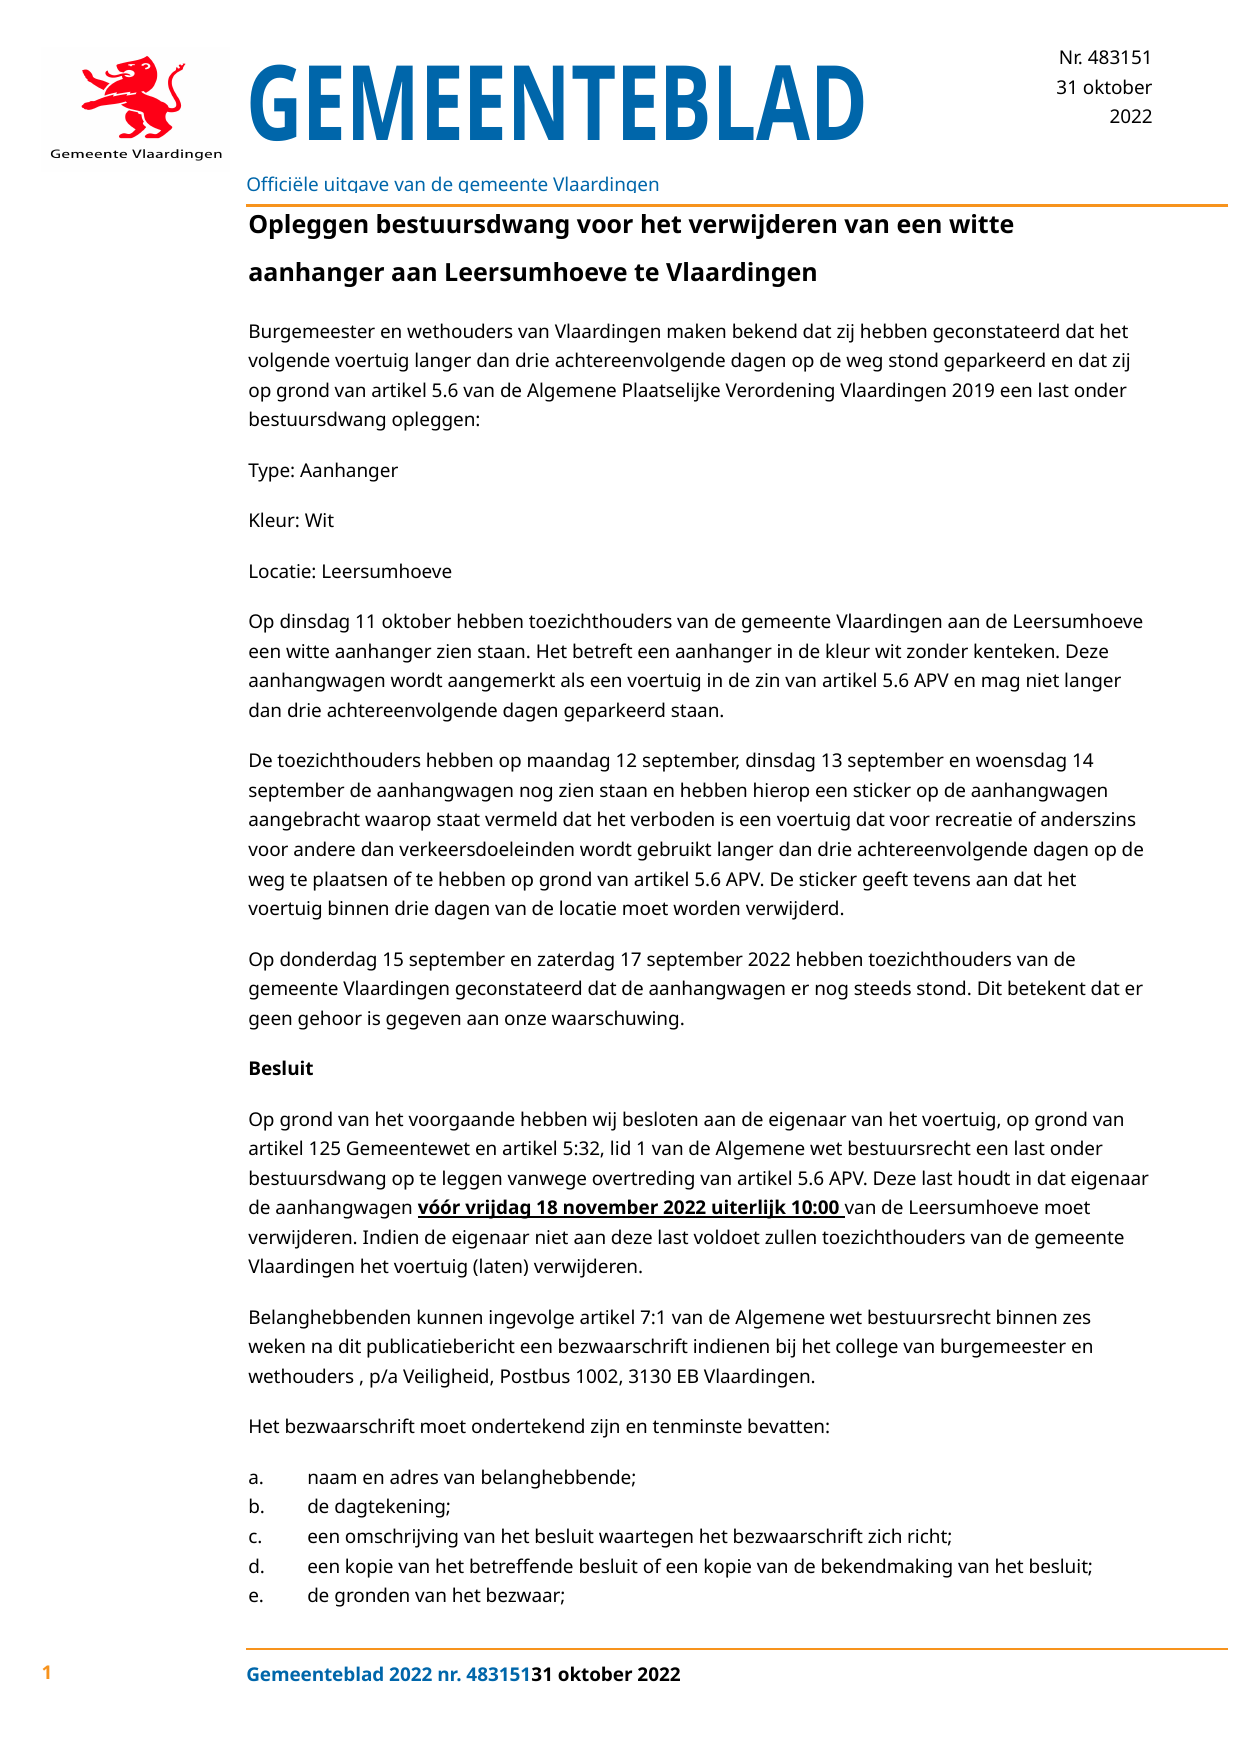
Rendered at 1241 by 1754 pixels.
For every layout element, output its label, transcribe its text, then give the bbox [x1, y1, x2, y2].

text Op grond van het voorgaande hebben wij besloten aan de eigenaar van het voertuig, op grond van artikel 125 Gemeentewet en artikel 5:32, lid 1 van de Algemene wet bestuursrecht een last onder bestuursdwang op te leggen vanwege overtreding van artikel 5.6 APV. Deze last houdt in dat eigenaar de aanhangwagen vóór vrijdag 18 november 2022 uiterlijk 10:00 van de Leersumhoeve moet verwijderen. Indien de eigenaar niet aan deze last voldoet zullen toezichthouders van de gemeente Vlaardingen het voertuig (laten) verwijderen. [248, 1106, 1152, 1279]
list naam en adres van belanghebbende; [248, 1464, 1152, 1490]
list de dagtekening; [248, 1494, 1152, 1519]
text De toezichthouders hebben op maandag 12 september, dinsdag 13 september en woensdag 14 september de aanhangwagen nog zien staan en hebben hierop een sticker op de aanhangwagen aangebracht waarop staat vermeld dat het verboden is een voertuig dat voor recreatie of anderszins voor andere dan verkeersdoeleinden wordt gebruikt langer dan drie achtereenvolgende dagen op de weg te plaatsen of te hebben op grond van artikel 5.6 APV. De sticker geeft tevens aan dat het voertuig binnen drie dagen van de locatie moet worden verwijderd. [248, 747, 1152, 921]
text Kleur: Wit [248, 507, 1152, 533]
text Locatie: Leersumhoeve [248, 558, 1152, 584]
text Besluit [248, 1055, 1152, 1081]
list een omschrijving van het besluit waartegen het bezwaarschrift zich richt; [248, 1523, 1152, 1549]
list een kopie van het betreffende besluit of een kopie van de bekendmaking van het besluit; [248, 1553, 1152, 1579]
text Burgemeester en wethouders van Vlaardingen maken bekend dat zij hebben geconstateerd dat het volgende voertuig langer dan drie achtereenvolgende dagen op de weg stond geparkeerd en dat zij op grond van artikel 5.6 van de Algemene Plaatselijke Verordening Vlaardingen 2019 een last onder bestuursdwang opleggen: [248, 318, 1152, 432]
picture [41, 47, 231, 172]
text Opleggen bestuursdwang voor het verwijderen van een witte aanhanger aan Leersumhoeve te Vlaardingen [248, 207, 1152, 288]
text Type: Aanhanger [248, 457, 1152, 483]
list de gronden van het bezwaar; [248, 1582, 1152, 1608]
text Op dinsdag 11 oktober hebben toezichthouders van de gemeente Vlaardingen aan de Leersumhoeve een witte aanhanger zien staan. Het betreft een aanhanger in de kleur wit zonder kenteken. Deze aanhangwagen wordt aangemerkt als een voertuig in de zin van artikel 5.6 APV en mag niet langer dan drie achtereenvolgende dagen geparkeerd staan. [248, 608, 1152, 723]
text Het bezwaarschrift moet ondertekend zijn en tenminste bevatten: [248, 1414, 1152, 1439]
text Op donderdag 15 september en zaterdag 17 september 2022 hebben toezichthouders van de gemeente Vlaardingen geconstateerd dat de aanhangwagen er nog steeds stond. Dit betekent dat er geen gehoor is gegeven aan onze waarschuwing. [248, 946, 1152, 1031]
text Belanghebbenden kunnen ingevolge artikel 7:1 van de Algemene wet bestuursrecht binnen zes weken na dit publicatiebericht een bezwaarschrift indienen bij het college van burgemeester en wethouders , p/a Veiligheid, Postbus 1002, 3130 EB Vlaardingen. [248, 1304, 1152, 1389]
